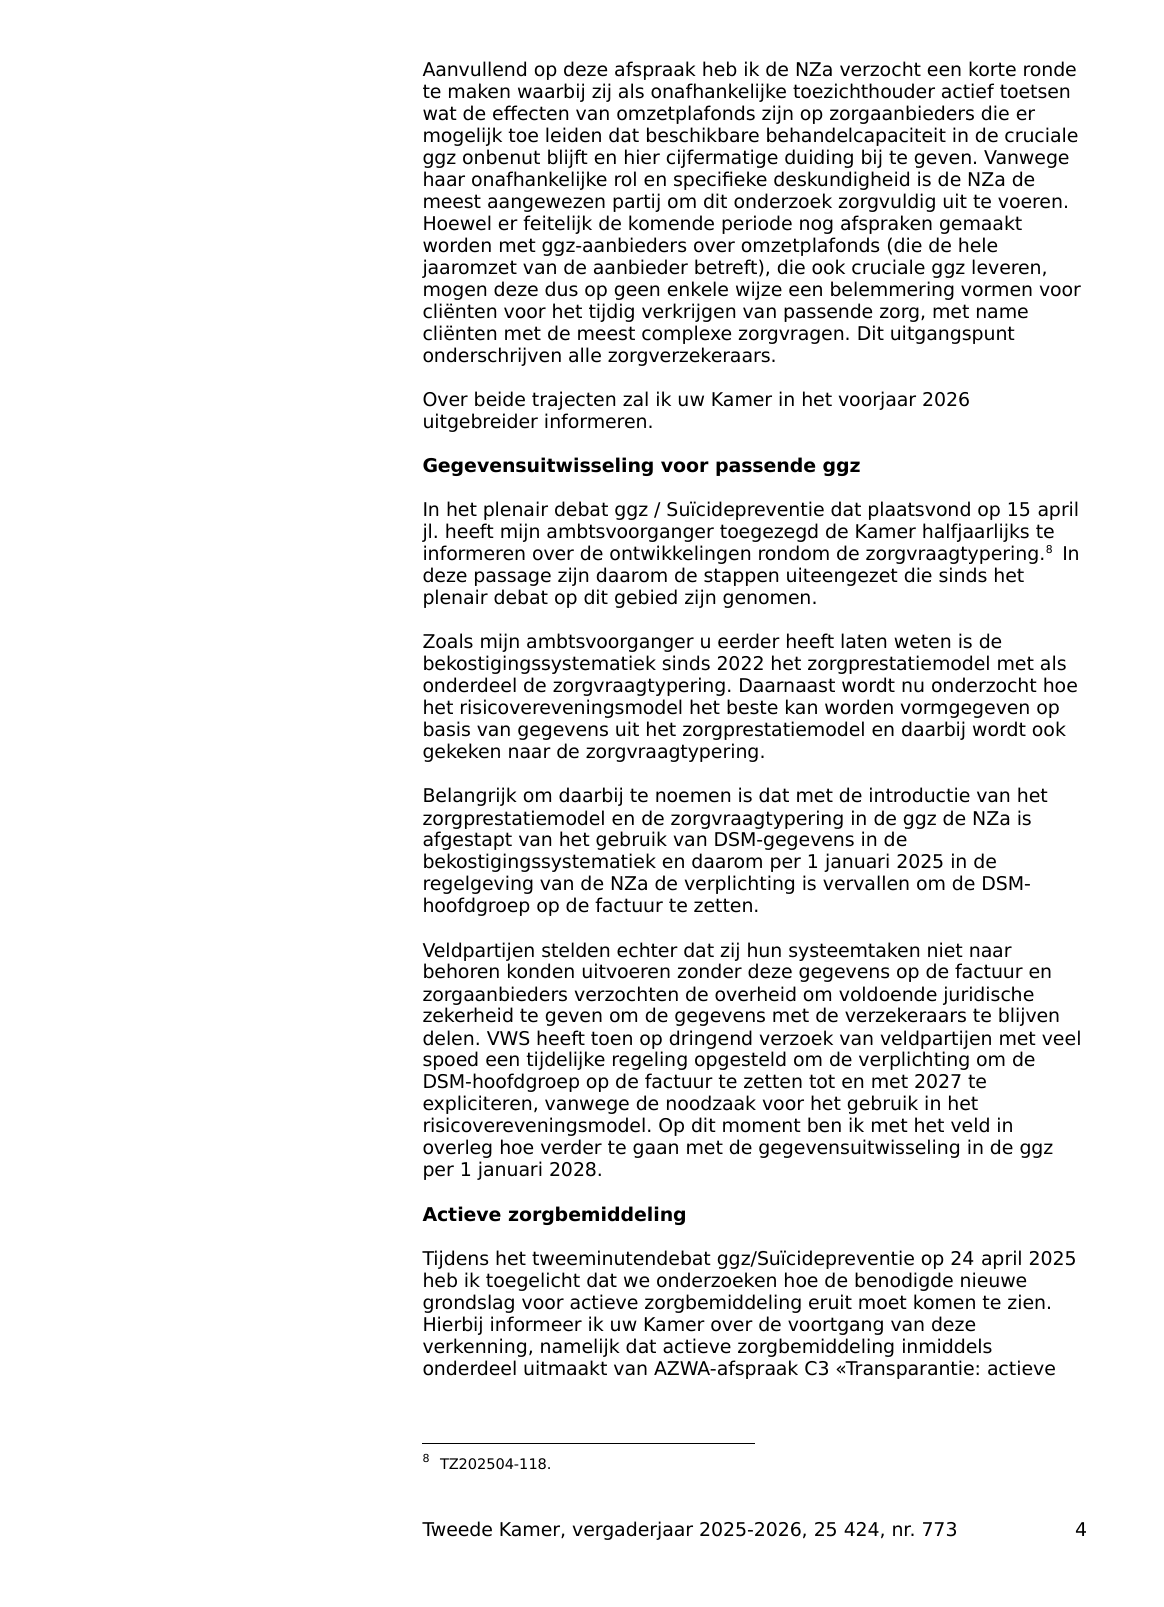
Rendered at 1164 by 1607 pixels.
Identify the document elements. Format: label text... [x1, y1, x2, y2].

text Aanvullend op deze afspraak heb ik de NZa verzocht een korte ronde te maken waarbij zij als onafhankelijke toezichthouder actief toetsen wat de effecten van omzetplafonds zijn op zorgaanbieders die er mogelijk toe leiden dat beschikbare behandelcapaciteit in de cruciale ggz onbenut blijft en hier cijfermatige duiding bij te geven. Vanwege haar onafhankelijke rol en specifieke deskundigheid is de NZa de meest aangewezen partij om dit onderzoek zorgvuldig uit te voeren. Hoewel er feitelijk de komende periode nog afspraken gemaakt worden met ggz-aanbieders over omzetplafonds (die de hele jaaromzet van de aanbieder betreft), die ook cruciale ggz leveren, mogen deze dus op geen enkele wijze een belemmering vormen voor cliënten voor het tijdig verkrijgen van passende zorg, met name cliënten met de meest complexe zorgvragen. Dit uitgangspunt onderschrijven alle zorgverzekeraars. [422, 59, 1087, 367]
text In het plenair debat ggz / Suïcidepreventie dat plaatsvond op 15 april jl. heeft mijn ambtsvoorganger toegezegd de Kamer halfjaarlijks te informeren over de ontwikkelingen rondom de zorgvraagtypering. In deze passage zijn daarom de stappen uiteengezet die sinds het plenair debat op dit gebied zijn genomen. [422, 499, 1087, 609]
text Over beide trajecten zal ik uw Kamer in het voorjaar 2026 uitgebreider informeren. [422, 389, 1087, 433]
text Veldpartijen stelden echter dat zij hun systeemtaken niet naar behoren konden uitvoeren zonder deze gegevens op de factuur en zorgaanbieders verzochten de overheid om voldoende juridische zekerheid te geven om de gegevens met de verzekeraars te blijven delen. VWS heeft toen op dringend verzoek van veldpartijen met veel spoed een tijdelijke regeling opgesteld om de verplichting om de DSM-hoofdgroep op de factuur te zetten tot en met 2027 te expliciteren, vanwege de noodzaak voor het gebruik in het risicovereveningsmodel. Op dit moment ben ik met het veld in overleg hoe verder te gaan met de gegevensuitwisseling in de ggz per 1 januari 2028. [422, 939, 1087, 1181]
text Zoals mijn ambtsvoorganger u eerder heeft laten weten is de bekostigingssystematiek sinds 2022 het zorgprestatiemodel met als onderdeel de zorgvraagtypering. Daarnaast wordt nu onderzocht hoe het risicovereveningsmodel het beste kan worden vormgegeven op basis van gegevens uit het zorgprestatiemodel en daarbij wordt ook gekeken naar de zorgvraagtypering. [422, 631, 1087, 763]
subtitle Gegevensuitwisseling voor passende ggz [422, 455, 1087, 477]
text Belangrijk om daarbij te noemen is dat met de introductie van het zorgprestatiemodel en de zorgvraagtypering in de ggz de NZa is afgestapt van het gebruik van DSM-gegevens in de bekostigingssystematiek en daarom per 1 januari 2025 in de regelgeving van de NZa de verplichting is vervallen om de DSM-hoofdgroep op de factuur te zetten. [422, 785, 1087, 917]
subtitle Actieve zorgbemiddeling [422, 1203, 1087, 1225]
text TZ202504-118. [422, 1452, 1087, 1474]
text Tijdens het tweeminutendebat ggz/Suïcidepreventie op 24 april 2025 heb ik toegelicht dat we onderzoeken hoe de benodigde nieuwe grondslag voor actieve zorgbemiddeling eruit moet komen te zien. Hierbij informeer ik uw Kamer over de voortgang van deze verkenning, namelijk dat actieve zorgbemiddeling inmiddels onderdeel uitmaakt van AZWA-afspraak C3 «Transparantie: actieve [422, 1248, 1087, 1379]
